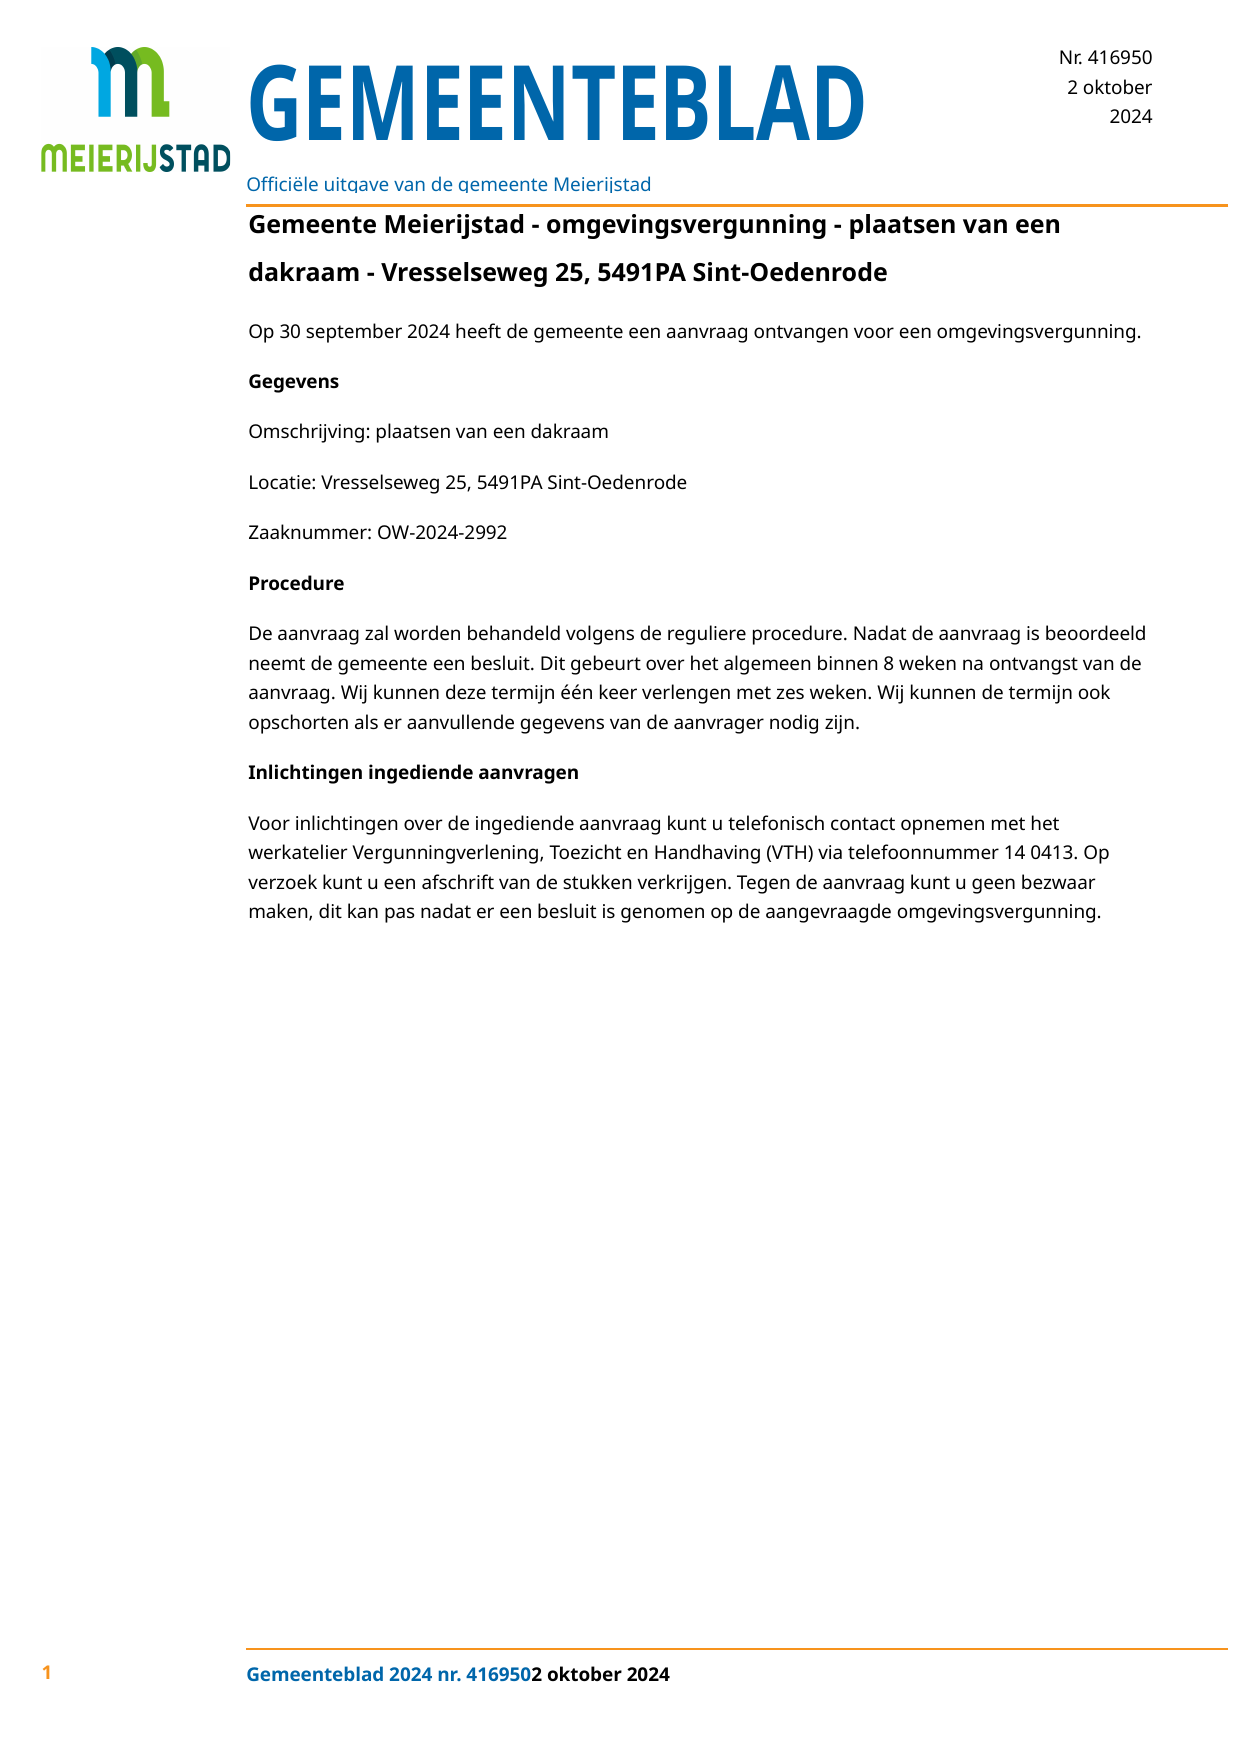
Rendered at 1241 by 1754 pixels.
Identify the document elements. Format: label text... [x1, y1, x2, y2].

text De aanvraag zal worden behandeld volgens de reguliere procedure. Nadat de aanvraag is beoordeeld neemt de gemeente een besluit. Dit gebeurt over het algemeen binnen 8 weken na ontvangst van de aanvraag. Wij kunnen deze termijn één keer verlengen met zes weken. Wij kunnen de termijn ook opschorten als er aanvullende gegevens van de aanvrager nodig zijn. [248, 620, 1152, 735]
text Inlichtingen ingediende aanvragen [248, 759, 1152, 785]
text Procedure [248, 570, 1152, 596]
text Voor inlichtingen over de ingediende aanvraag kunt u telefonisch contact opnemen met het werkatelier Vergunningverlening, Toezicht en Handhaving (VTH) via telefoonnummer 14 0413. Op verzoek kunt u een afschrift van de stukken verkrijgen. Tegen de aanvraag kunt u geen bezwaar maken, dit kan pas nadat er een besluit is genomen op de aangevraagde omgevingsvergunning. [248, 810, 1152, 924]
text Locatie: Vresselseweg 25, 5491PA Sint-Oedenrode [248, 469, 1152, 495]
text Gegevens [248, 368, 1152, 394]
text Omschrijving: plaatsen van een dakraam [248, 419, 1152, 444]
text Gemeente Meierijstad - omgevingsvergunning - plaatsen van een dakraam - Vresselseweg 25, 5491PA Sint-Oedenrode [248, 207, 1152, 288]
picture [41, 47, 231, 172]
text Zaaknummer: OW-2024-2992 [248, 519, 1152, 545]
text Op 30 september 2024 heeft de gemeente een aanvraag ontvangen voor een omgevingsvergunning. [248, 318, 1152, 344]
